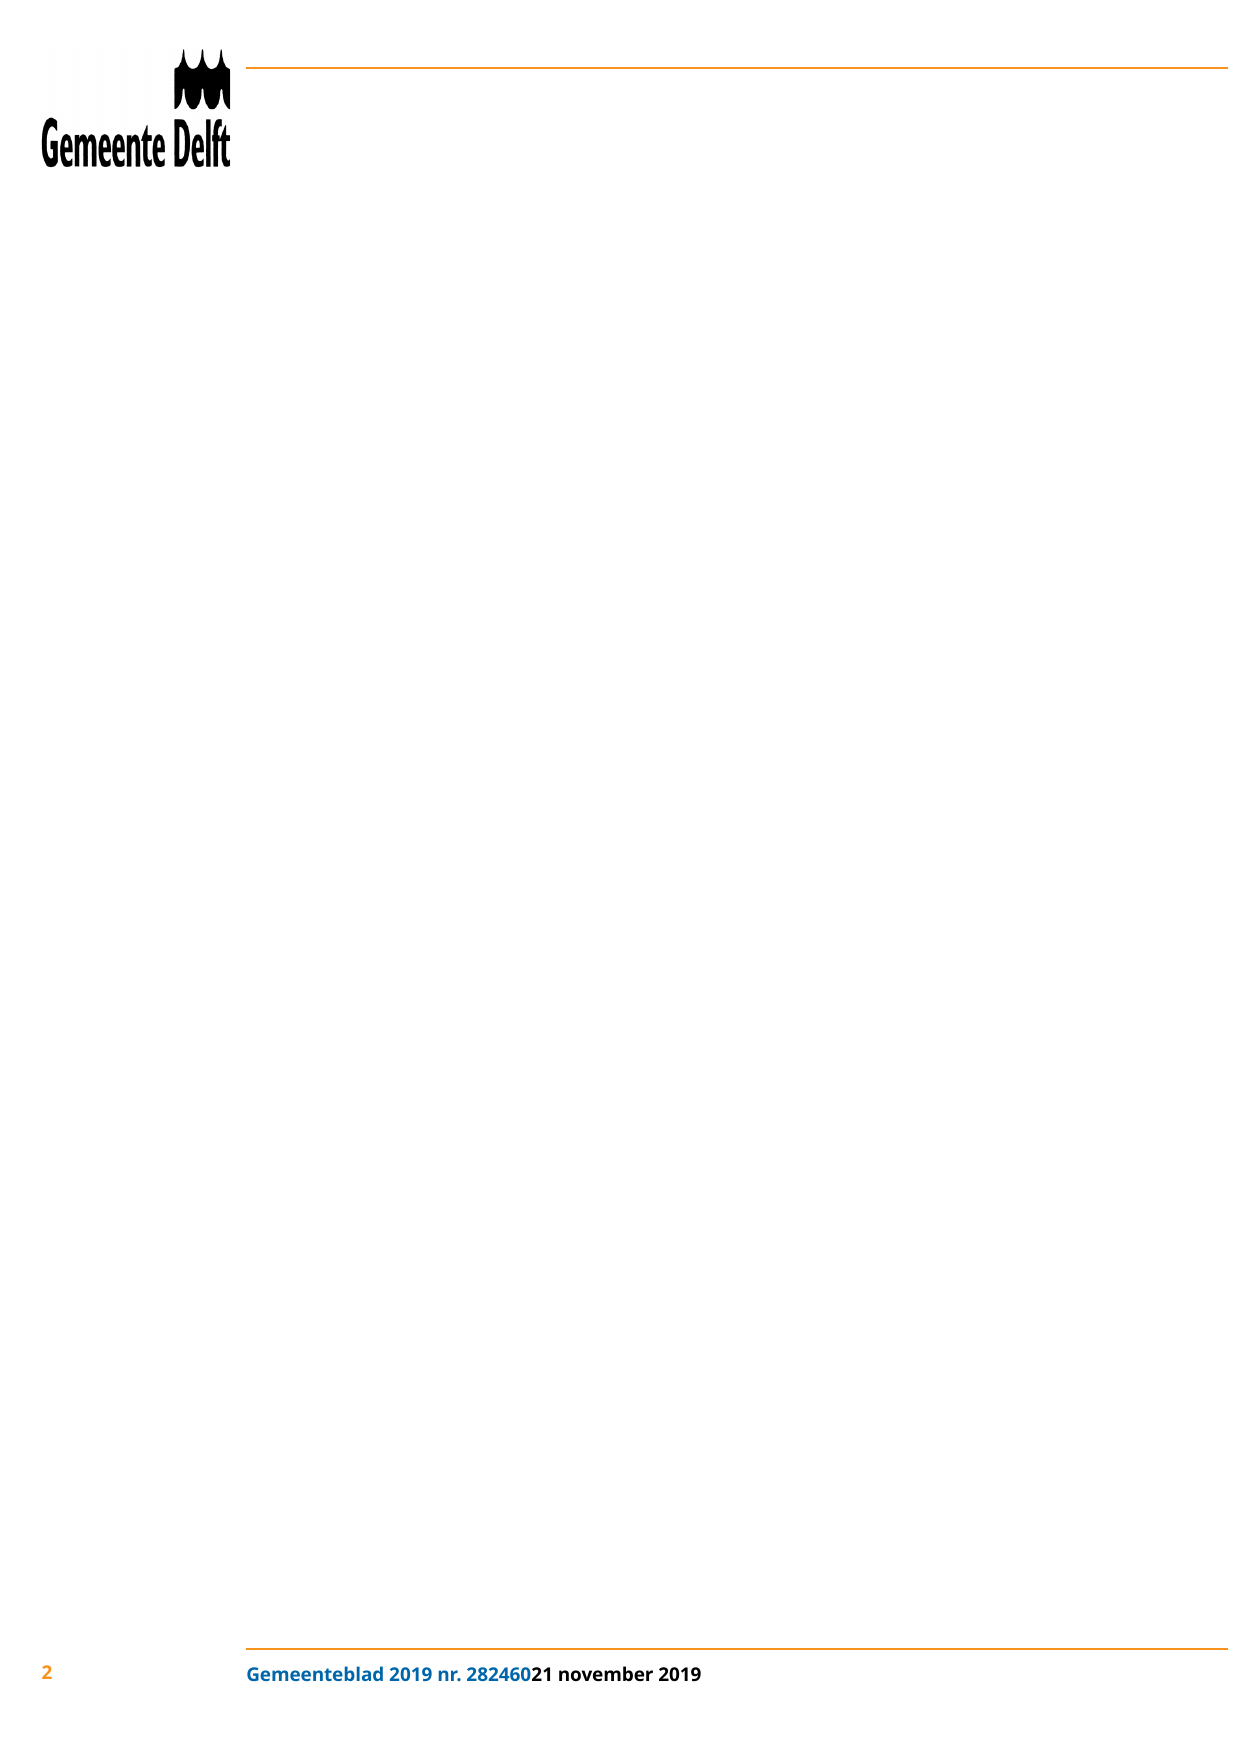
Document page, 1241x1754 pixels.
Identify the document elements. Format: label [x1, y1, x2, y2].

picture [41, 47, 231, 172]
